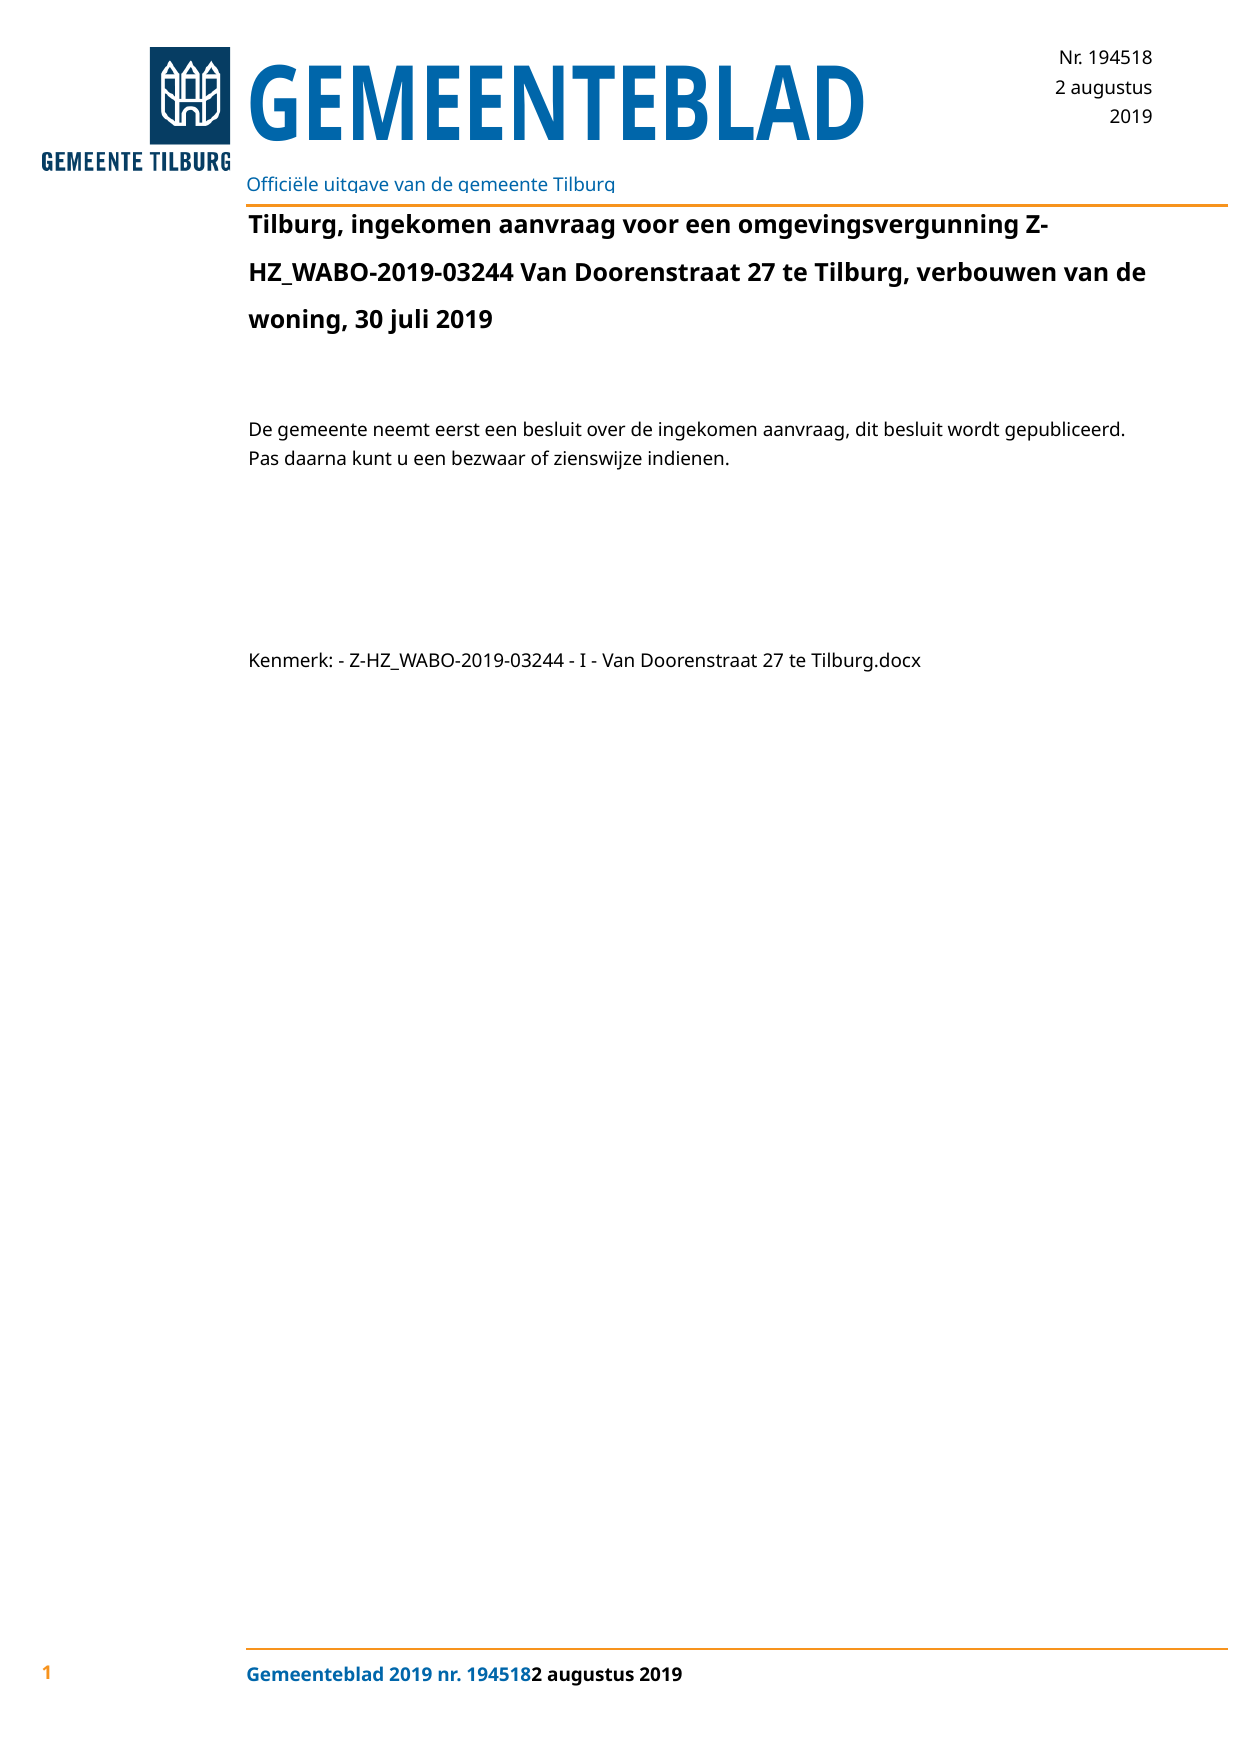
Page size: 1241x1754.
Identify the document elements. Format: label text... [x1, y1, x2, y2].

picture [41, 47, 231, 172]
text Tilburg, ingekomen aanvraag voor een omgevingsvergunning Z-HZ_WABO-2019-03244 Van Doorenstraat 27 te Tilburg, verbouwen van de woning, 30 juli 2019 [248, 207, 1152, 336]
text De gemeente neemt eerst een besluit over de ingekomen aanvraag, dit besluit wordt gepubliceerd. Pas daarna kunt u een bezwaar of zienswijze indienen. [248, 416, 1152, 471]
text Kenmerk: - Z-HZ_WABO-2019-03244 - I - Van Doorenstraat 27 te Tilburg.docx [248, 647, 1152, 673]
